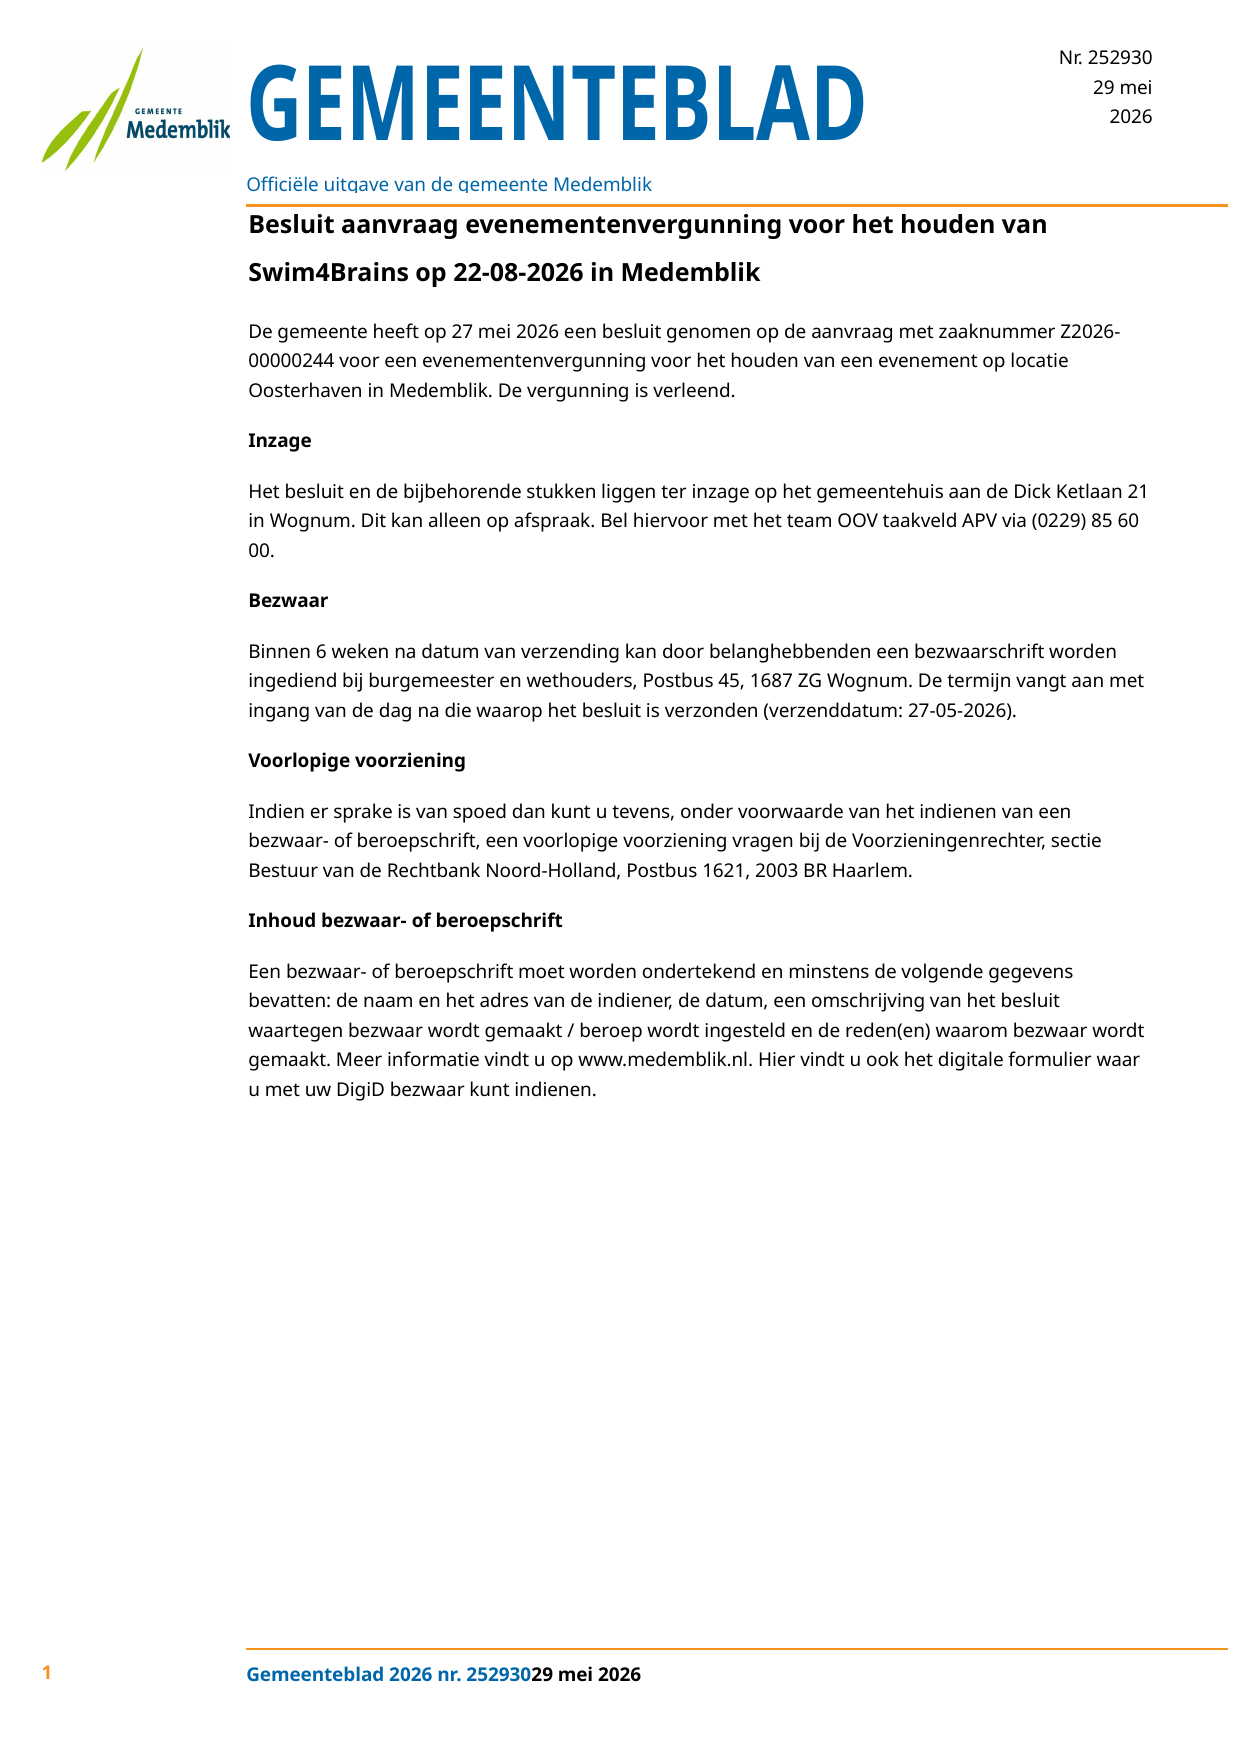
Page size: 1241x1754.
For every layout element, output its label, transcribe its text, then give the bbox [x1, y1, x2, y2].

text Inhoud bezwaar- of beroepschrift [248, 907, 1152, 933]
text Een bezwaar- of beroepschrift moet worden ondertekend en minstens de volgende gegevens bevatten: de naam en het adres van de indiener, de datum, een omschrijving van het besluit waartegen bezwaar wordt gemaakt / beroep wordt ingesteld en de reden(en) waarom bezwaar wordt gemaakt. Meer informatie vindt u op www.medemblik.nl. Hier vindt u ook het digitale formulier waar u met uw DigiD bezwaar kunt indienen. [248, 958, 1152, 1102]
text Bezwaar [248, 587, 1152, 613]
text Inzage [248, 427, 1152, 453]
text Binnen 6 weken na datum van verzending kan door belanghebbenden een bezwaarschrift worden ingediend bij burgemeester en wethouders, Postbus 45, 1687 ZG Wognum. De termijn vangt aan met ingang van de dag na die waarop het besluit is verzonden (verzenddatum: 27-05-2026). [248, 638, 1152, 723]
text De gemeente heeft op 27 mei 2026 een besluit genomen op de aanvraag met zaaknummer Z2026-00000244 voor een evenementenvergunning voor het houden van een evenement op locatie Oosterhaven in Medemblik. De vergunning is verleend. [248, 318, 1152, 403]
picture [41, 47, 231, 172]
text Indien er sprake is van spoed dan kunt u tevens, onder voorwaarde van het indienen van een bezwaar- of beroepschrift, een voorlopige voorziening vragen bij de Voorzieningenrechter, sectie Bestuur van de Rechtbank Noord-Holland, Postbus 1621, 2003 BR Haarlem. [248, 798, 1152, 883]
text Voorlopige voorziening [248, 747, 1152, 773]
text Het besluit en de bijbehorende stukken liggen ter inzage op het gemeentehuis aan de Dick Ketlaan 21 in Wognum. Dit kan alleen op afspraak. Bel hiervoor met het team OOV taakveld APV via (0229) 85 60 00. [248, 478, 1152, 563]
text Besluit aanvraag evenementenvergunning voor het houden van Swim4Brains op 22-08-2026 in Medemblik [248, 207, 1152, 288]
